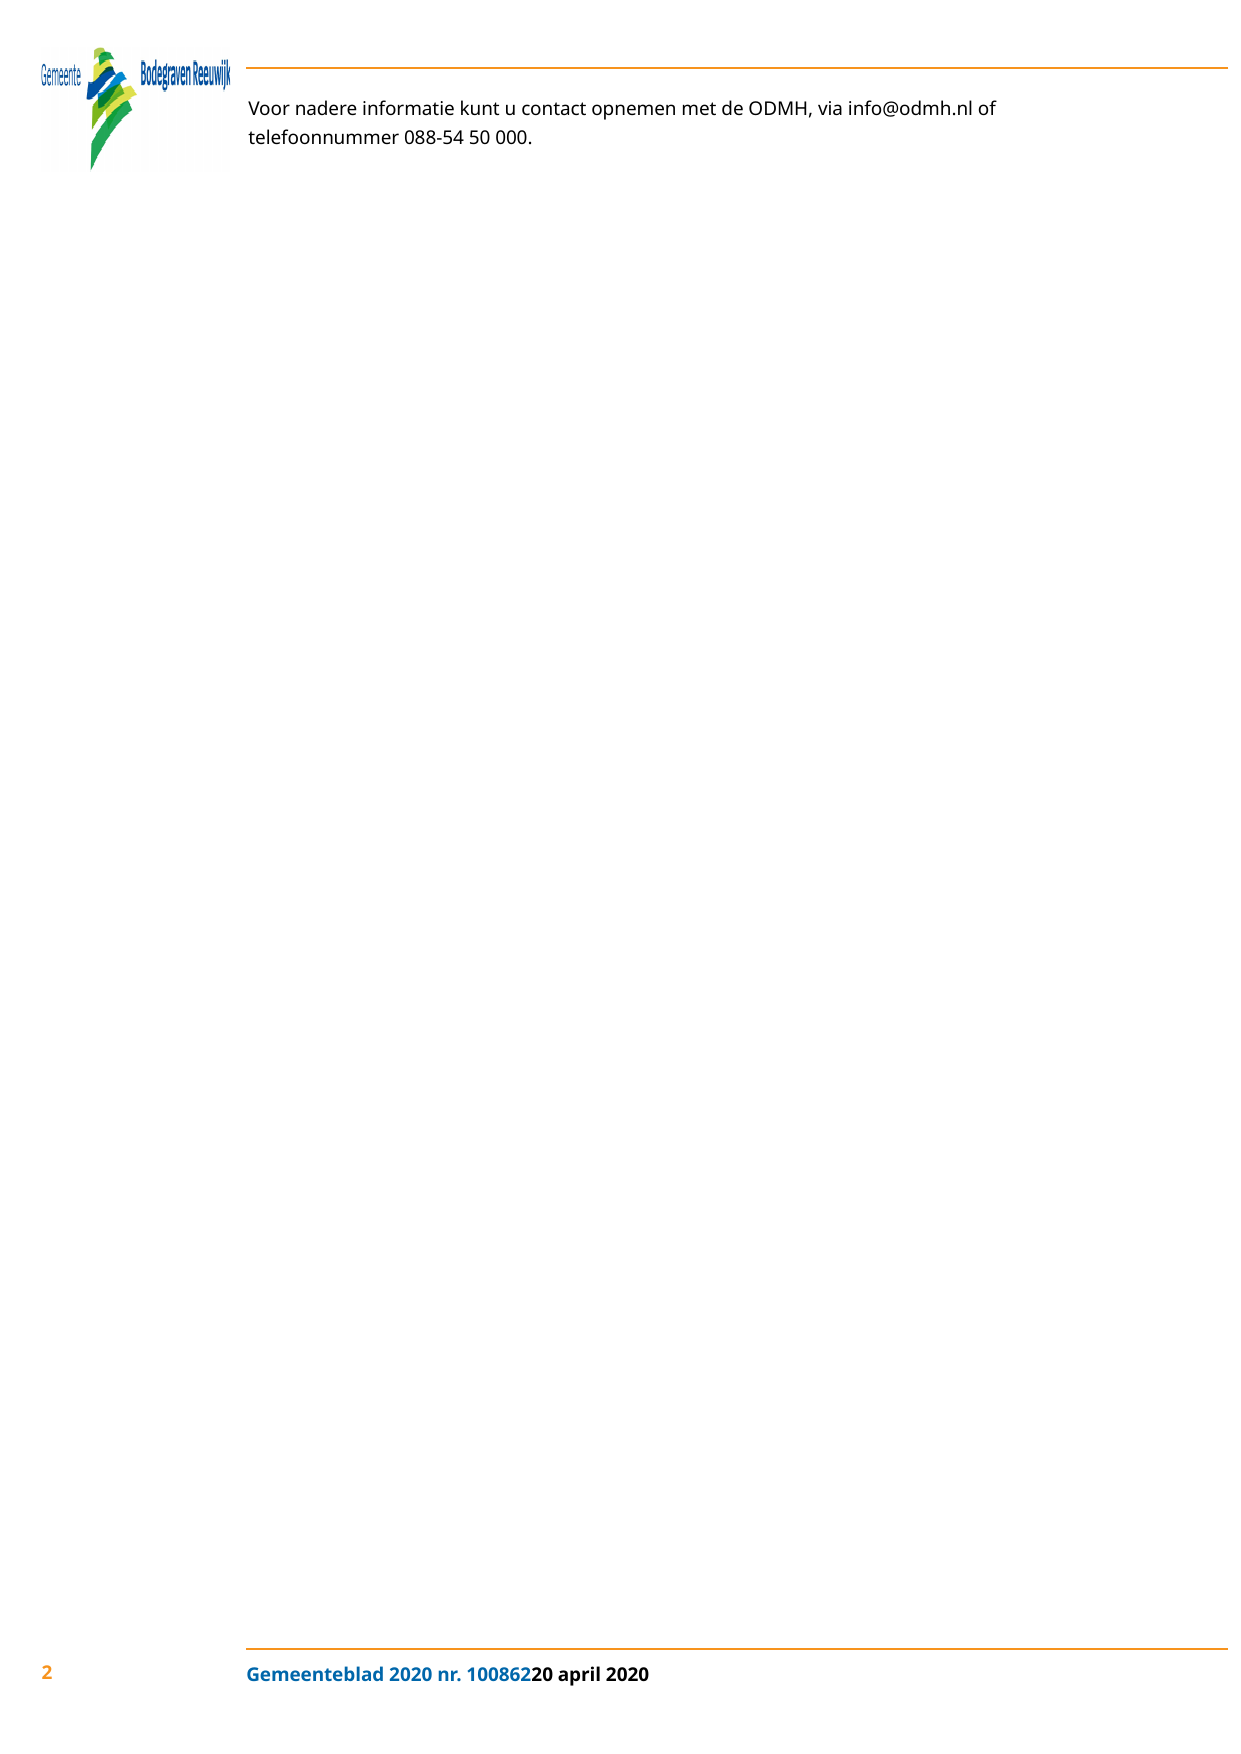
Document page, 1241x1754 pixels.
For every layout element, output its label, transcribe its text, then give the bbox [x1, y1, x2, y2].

text Voor nadere informatie kunt u contact opnemen met de ODMH, via info@odmh.nl of telefoonnummer 088-54 50 000. [248, 95, 1152, 150]
picture [41, 47, 231, 172]
